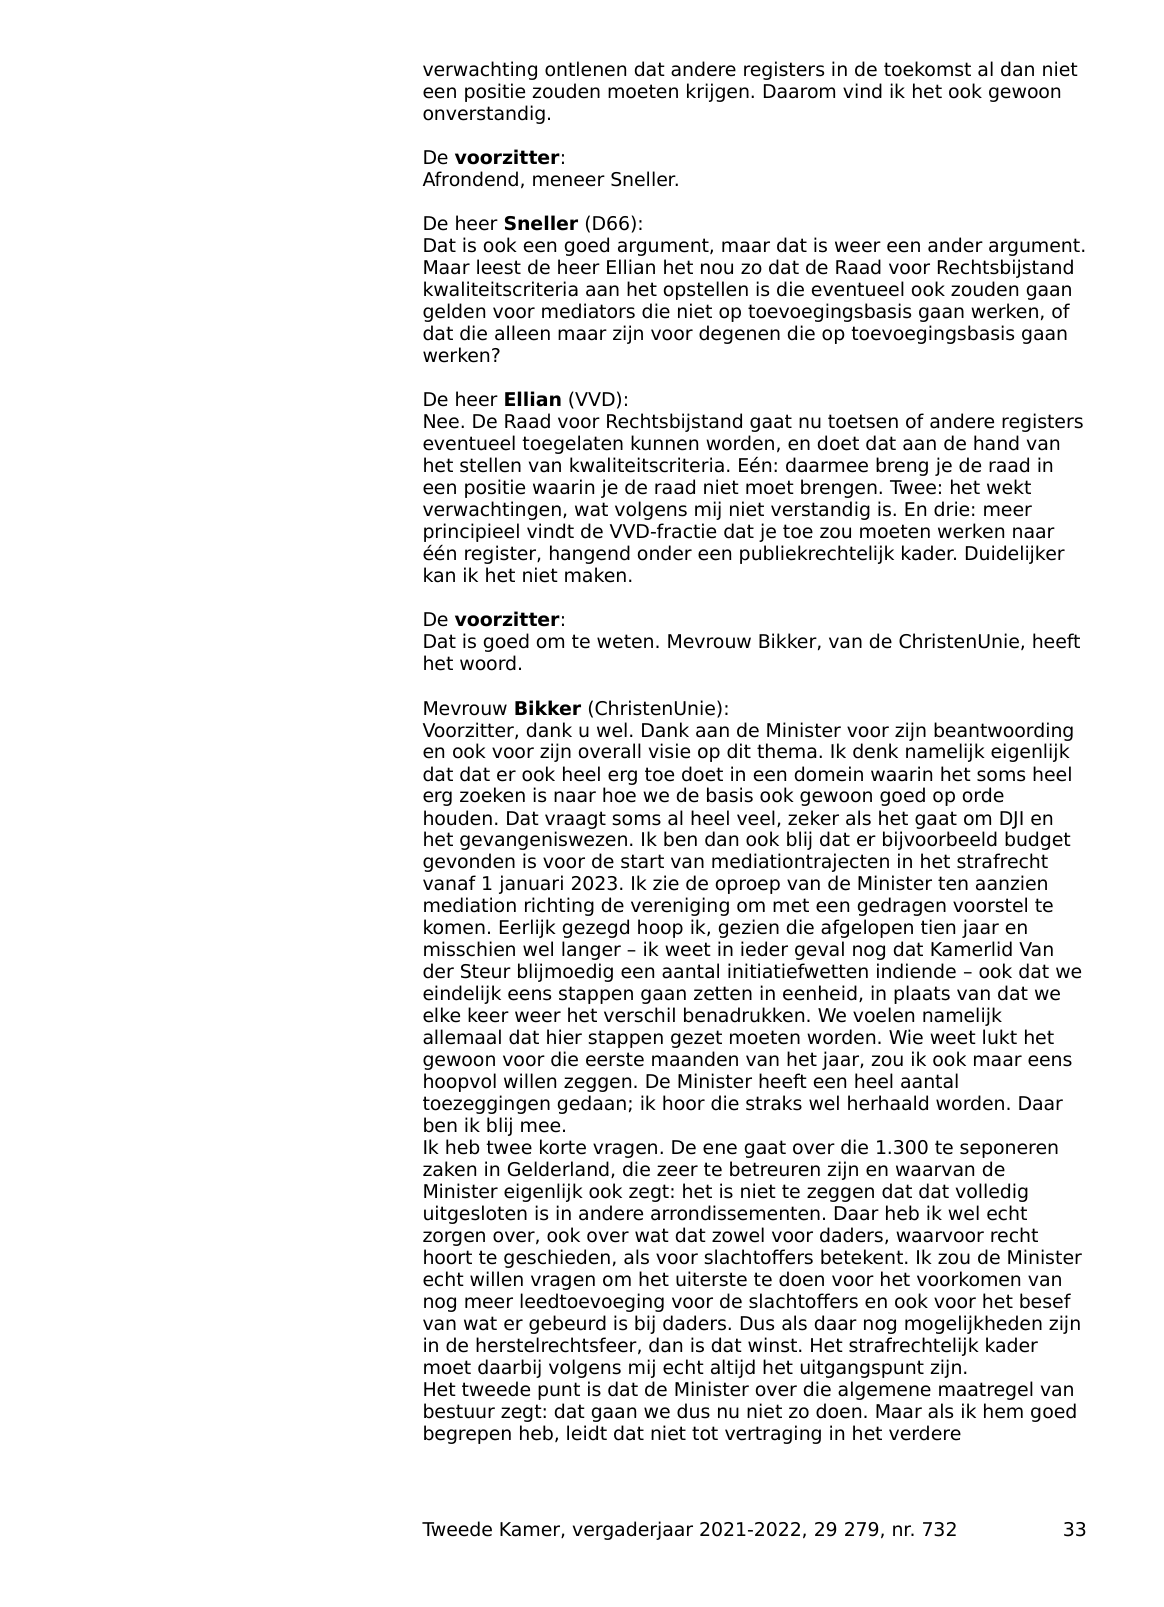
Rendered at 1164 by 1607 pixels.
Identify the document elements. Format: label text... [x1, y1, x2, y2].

text De heer Ellian (VVD): [422, 389, 1087, 411]
text De heer Sneller (D66): [422, 213, 1087, 235]
text De voorzitter: [422, 609, 1087, 631]
text Dat is goed om te weten. Mevrouw Bikker, van de ChristenUnie, heeft het woord. [422, 631, 1087, 675]
text Ik heb twee korte vragen. De ene gaat over die 1.300 te seponeren zaken in Gelderland, die zeer te betreuren zijn en waarvan de Minister eigenlijk ook zegt: het is niet te zeggen dat dat volledig uitgesloten is in andere arrondissementen. Daar heb ik wel echt zorgen over, ook over wat dat zowel voor daders, waarvoor recht hoort te geschieden, als voor slachtoffers betekent. Ik zou de Minister echt willen vragen om het uiterste te doen voor het voorkomen van nog meer leedtoevoeging voor de slachtoffers en ook voor het besef van wat er gebeurd is bij daders. Dus als daar nog mogelijkheden zijn in de herstelrechtsfeer, dan is dat winst. Het strafrechtelijk kader moet daarbij volgens mij echt altijd het uitgangspunt zijn. [422, 1137, 1087, 1379]
text Afrondend, meneer Sneller. [422, 169, 1087, 191]
text verwachting ontlenen dat andere registers in de toekomst al dan niet een positie zouden moeten krijgen. Daarom vind ik het ook gewoon onverstandig. [422, 59, 1087, 125]
text Dat is ook een goed argument, maar dat is weer een ander argument. Maar leest de heer Ellian het nou zo dat de Raad voor Rechtsbijstand kwaliteitscriteria aan het opstellen is die eventueel ook zouden gaan gelden voor mediators die niet op toevoegingsbasis gaan werken, of dat die alleen maar zijn voor degenen die op toevoegingsbasis gaan werken? [422, 235, 1087, 367]
text Mevrouw Bikker (ChristenUnie): [422, 697, 1087, 719]
text De voorzitter: [422, 147, 1087, 169]
text Voorzitter, dank u wel. Dank aan de Minister voor zijn beantwoording en ook voor zijn overall visie op dit thema. Ik denk namelijk eigenlijk dat dat er ook heel erg toe doet in een domein waarin het soms heel erg zoeken is naar hoe we de basis ook gewoon goed op orde houden. Dat vraagt soms al heel veel, zeker als het gaat om DJI en het gevangeniswezen. Ik ben dan ook blij dat er bijvoorbeeld budget gevonden is voor de start van mediationtrajecten in het strafrecht vanaf 1 januari 2023. Ik zie de oproep van de Minister ten aanzien mediation richting de vereniging om met een gedragen voorstel te komen. Eerlijk gezegd hoop ik, gezien die afgelopen tien jaar en misschien wel langer – ik weet in ieder geval nog dat Kamerlid Van der Steur blijmoedig een aantal initiatiefwetten indiende – ook dat we eindelijk eens stappen gaan zetten in eenheid, in plaats van dat we elke keer weer het verschil benadrukken. We voelen namelijk allemaal dat hier stappen gezet moeten worden. Wie weet lukt het gewoon voor die eerste maanden van het jaar, zou ik ook maar eens hoopvol willen zeggen. De Minister heeft een heel aantal toezeggingen gedaan; ik hoor die straks wel herhaald worden. Daar ben ik blij mee. [422, 719, 1087, 1137]
text Het tweede punt is dat de Minister over die algemene maatregel van bestuur zegt: dat gaan we dus nu niet zo doen. Maar als ik hem goed begrepen heb, leidt dat niet tot vertraging in het verdere [422, 1379, 1087, 1445]
text Nee. De Raad voor Rechtsbijstand gaat nu toetsen of andere registers eventueel toegelaten kunnen worden, en doet dat aan de hand van het stellen van kwaliteitscriteria. Eén: daarmee breng je de raad in een positie waarin je de raad niet moet brengen. Twee: het wekt verwachtingen, wat volgens mij niet verstandig is. En drie: meer principieel vindt de VVD-fractie dat je toe zou moeten werken naar één register, hangend onder een publiekrechtelijk kader. Duidelijker kan ik het niet maken. [422, 411, 1087, 587]
